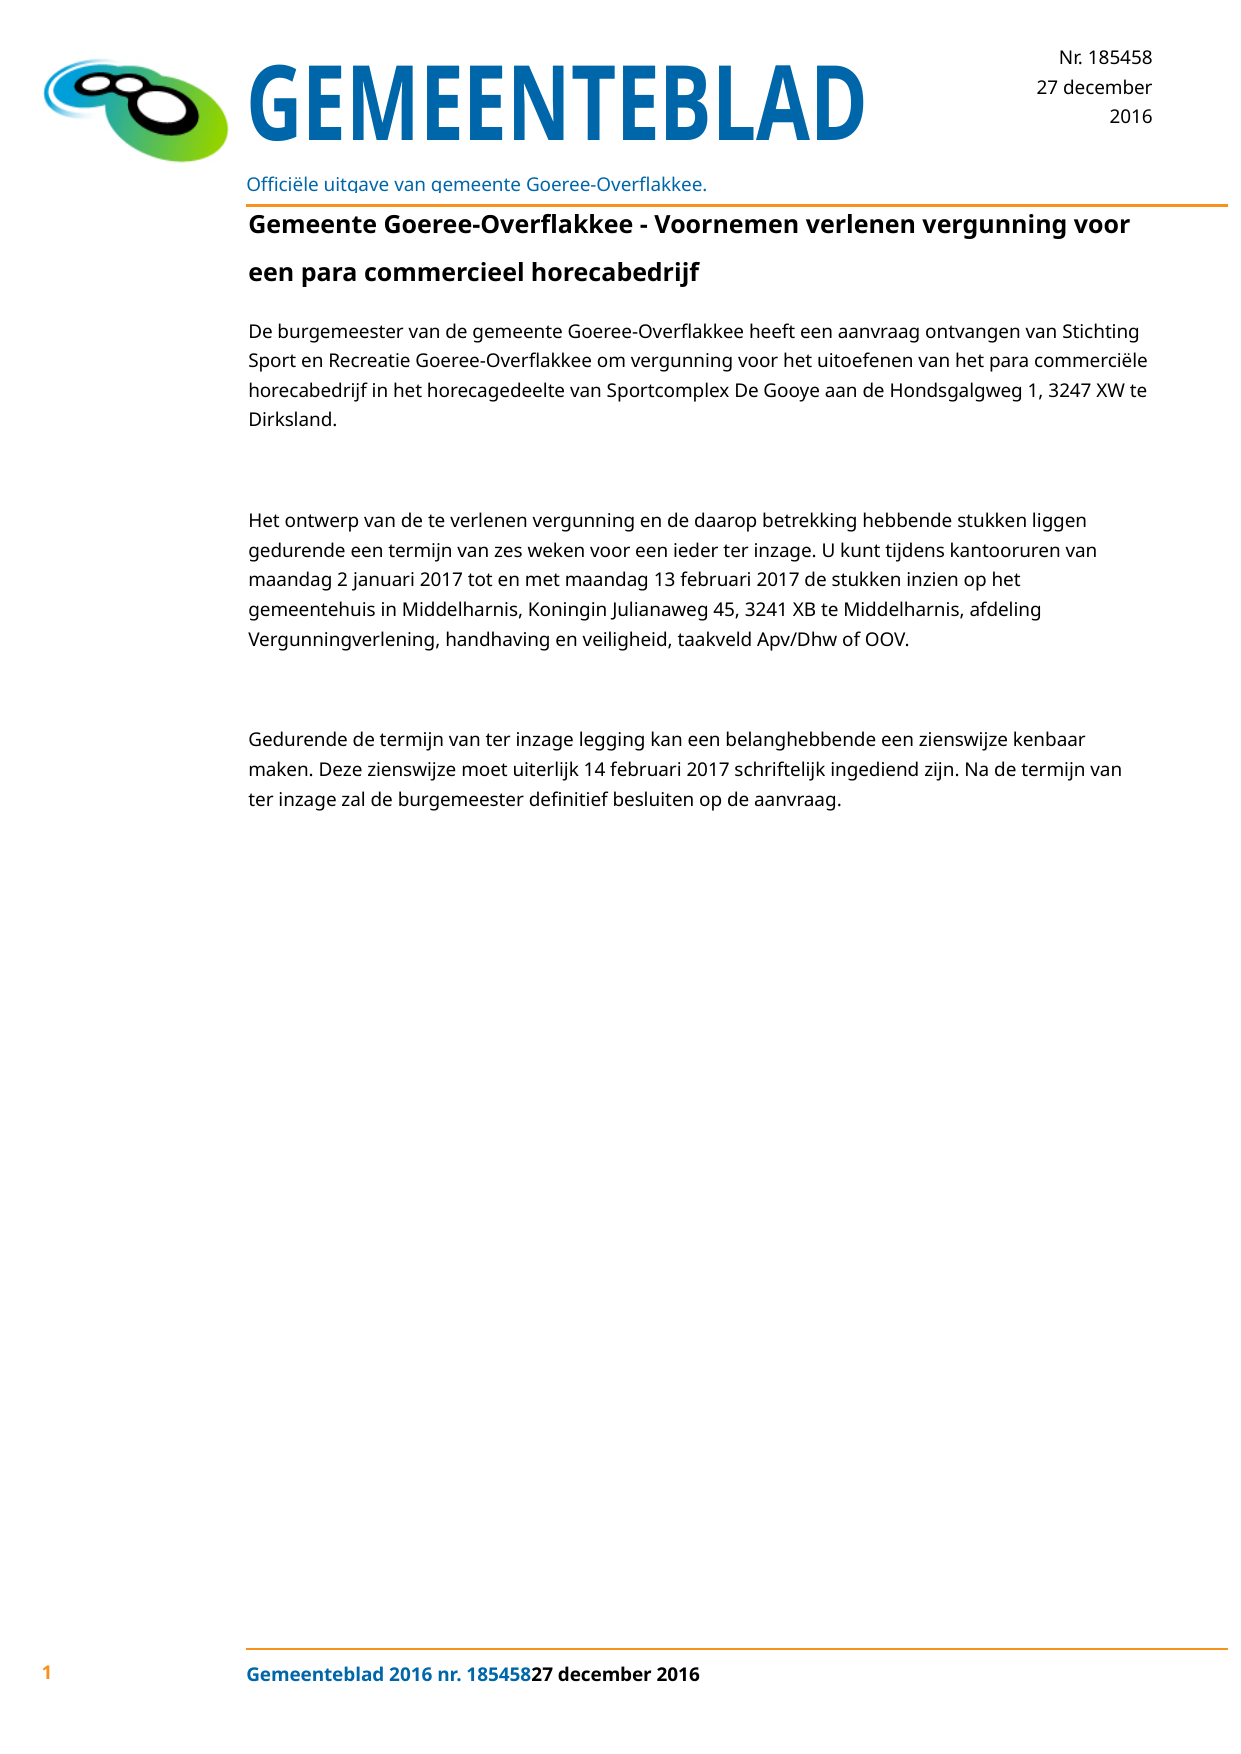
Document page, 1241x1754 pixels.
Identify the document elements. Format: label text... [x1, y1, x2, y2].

text Gemeente Goeree-Overflakkee - Voornemen verlenen vergunning voor een para commercieel horecabedrijf [248, 207, 1152, 288]
text Gedurende de termijn van ter inzage legging kan een belanghebbende een zienswijze kenbaar maken. Deze zienswijze moet uiterlijk 14 februari 2017 schriftelijk ingediend zijn. Na de termijn van ter inzage zal de burgemeester definitief besluiten op de aanvraag. [248, 727, 1152, 812]
text Het ontwerp van de te verlenen vergunning en de daarop betrekking hebbende stukken liggen gedurende een termijn van zes weken voor een ieder ter inzage. U kunt tijdens kantooruren van maandag 2 januari 2017 tot en met maandag 13 februari 2017 de stukken inzien op het gemeentehuis in Middelharnis, Koningin Julianaweg 45, 3241 XB te Middelharnis, afdeling Vergunningverlening, handhaving en veiligheid, taakveld Apv/Dhw of OOV. [248, 507, 1152, 652]
picture [41, 47, 231, 172]
text De burgemeester van de gemeente Goeree-Overflakkee heeft een aanvraag ontvangen van Stichting Sport en Recreatie Goeree-Overflakkee om vergunning voor het uitoefenen van het para commerciële horecabedrijf in het horecagedeelte van Sportcomplex De Gooye aan de Hondsgalgweg 1, 3247 XW te Dirksland. [248, 318, 1152, 432]
